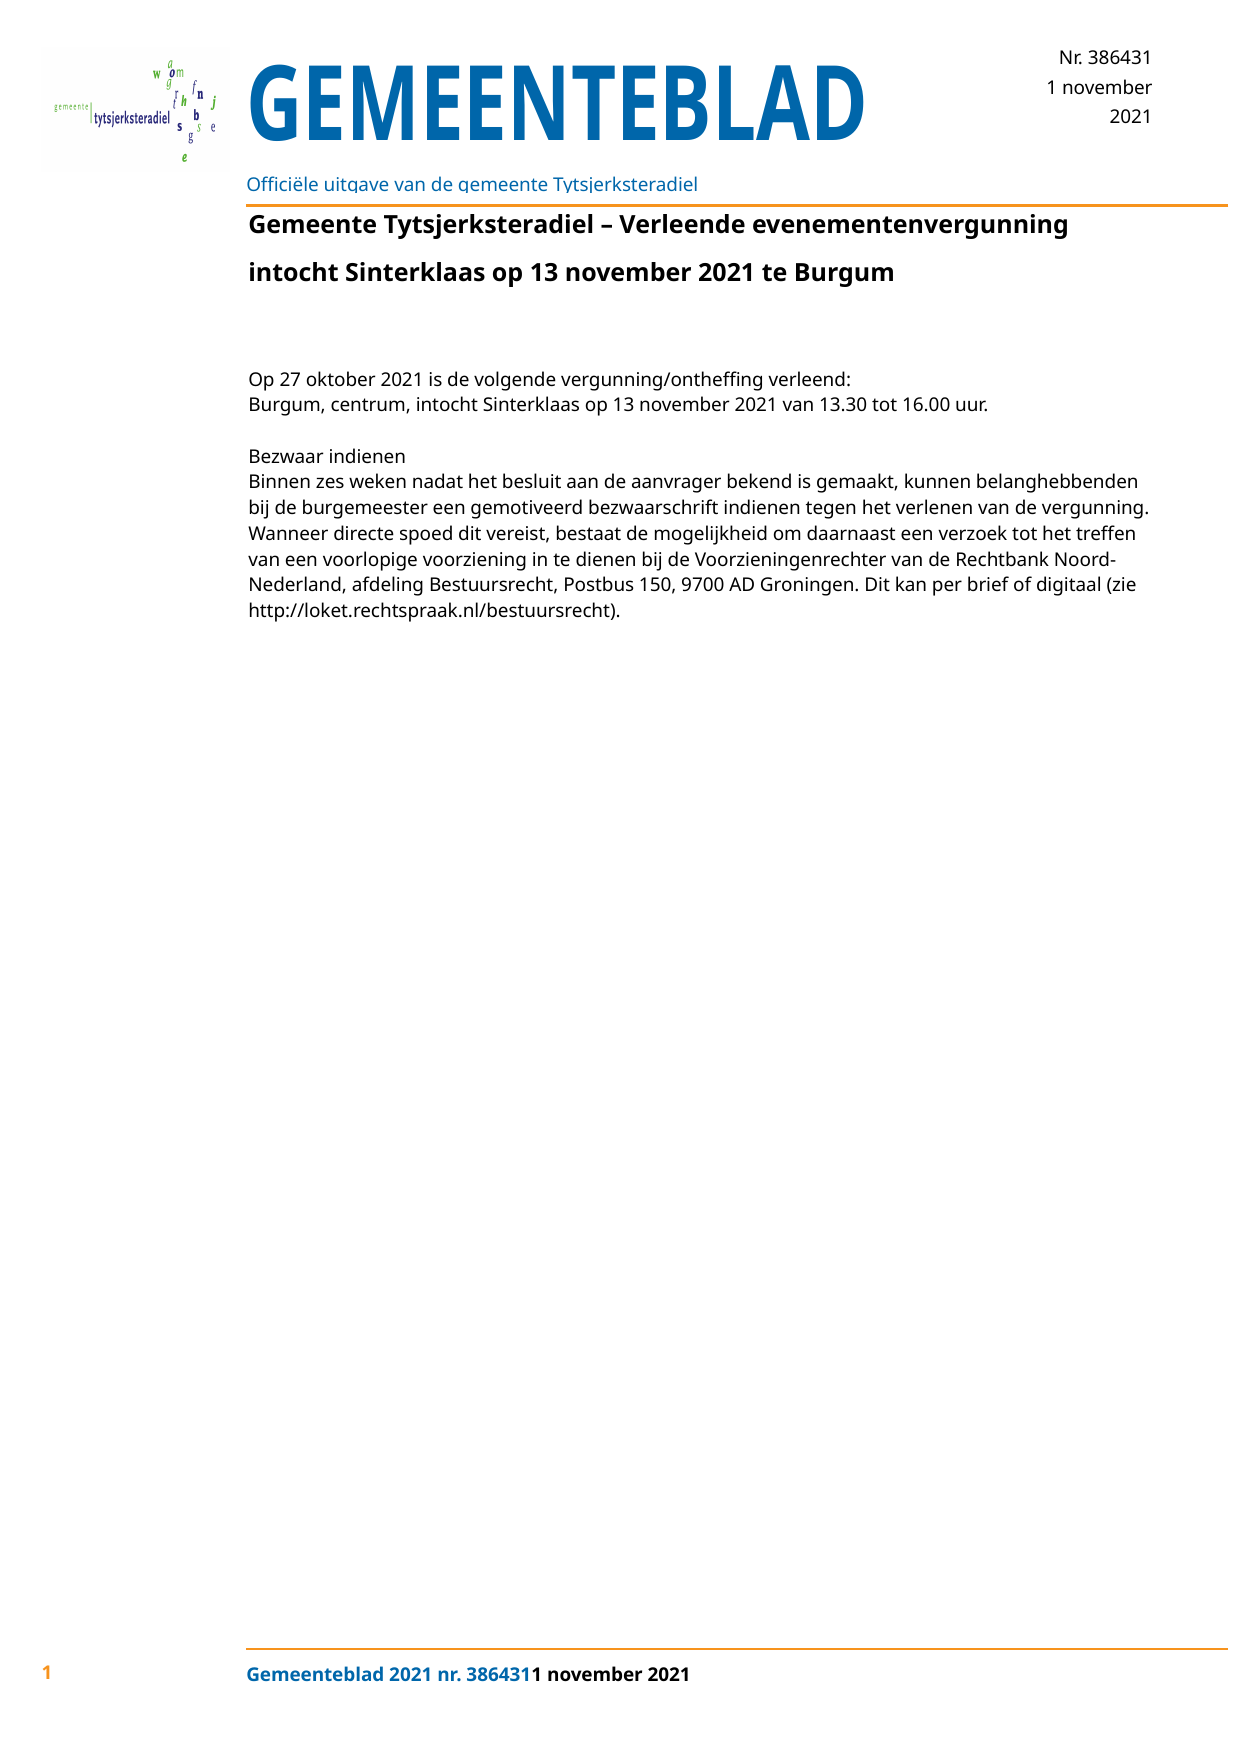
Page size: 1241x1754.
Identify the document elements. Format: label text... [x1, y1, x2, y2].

picture [41, 47, 231, 172]
text Op 27 oktober 2021 is de volgende vergunning/ontheffing verleend: [248, 366, 1152, 391]
text Burgum, centrum, intocht Sinterklaas op 13 november 2021 van 13.30 tot 16.00 uur. [248, 391, 1152, 417]
text Gemeente Tytsjerksteradiel – Verleende evenementenvergunning intocht Sinterklaas op 13 november 2021 te Burgum [248, 207, 1152, 288]
text Binnen zes weken nadat het besluit aan de aanvrager bekend is gemaakt, kunnen belanghebbenden bij de burgemeester een gemotiveerd bezwaarschrift indienen tegen het verlenen van de vergunning. Wanneer directe spoed dit vereist, bestaat de mogelijkheid om daarnaast een verzoek tot het treffen van een voorlopige voorziening in te dienen bij de Voorzieningenrechter van de Rechtbank Noord-Nederland, afdeling Bestuursrecht, Postbus 150, 9700 AD Groningen. Dit kan per brief of digitaal (zie http://loket.rechtspraak.nl/bestuursrecht). [248, 469, 1152, 623]
text Bezwaar indienen [248, 443, 1152, 469]
